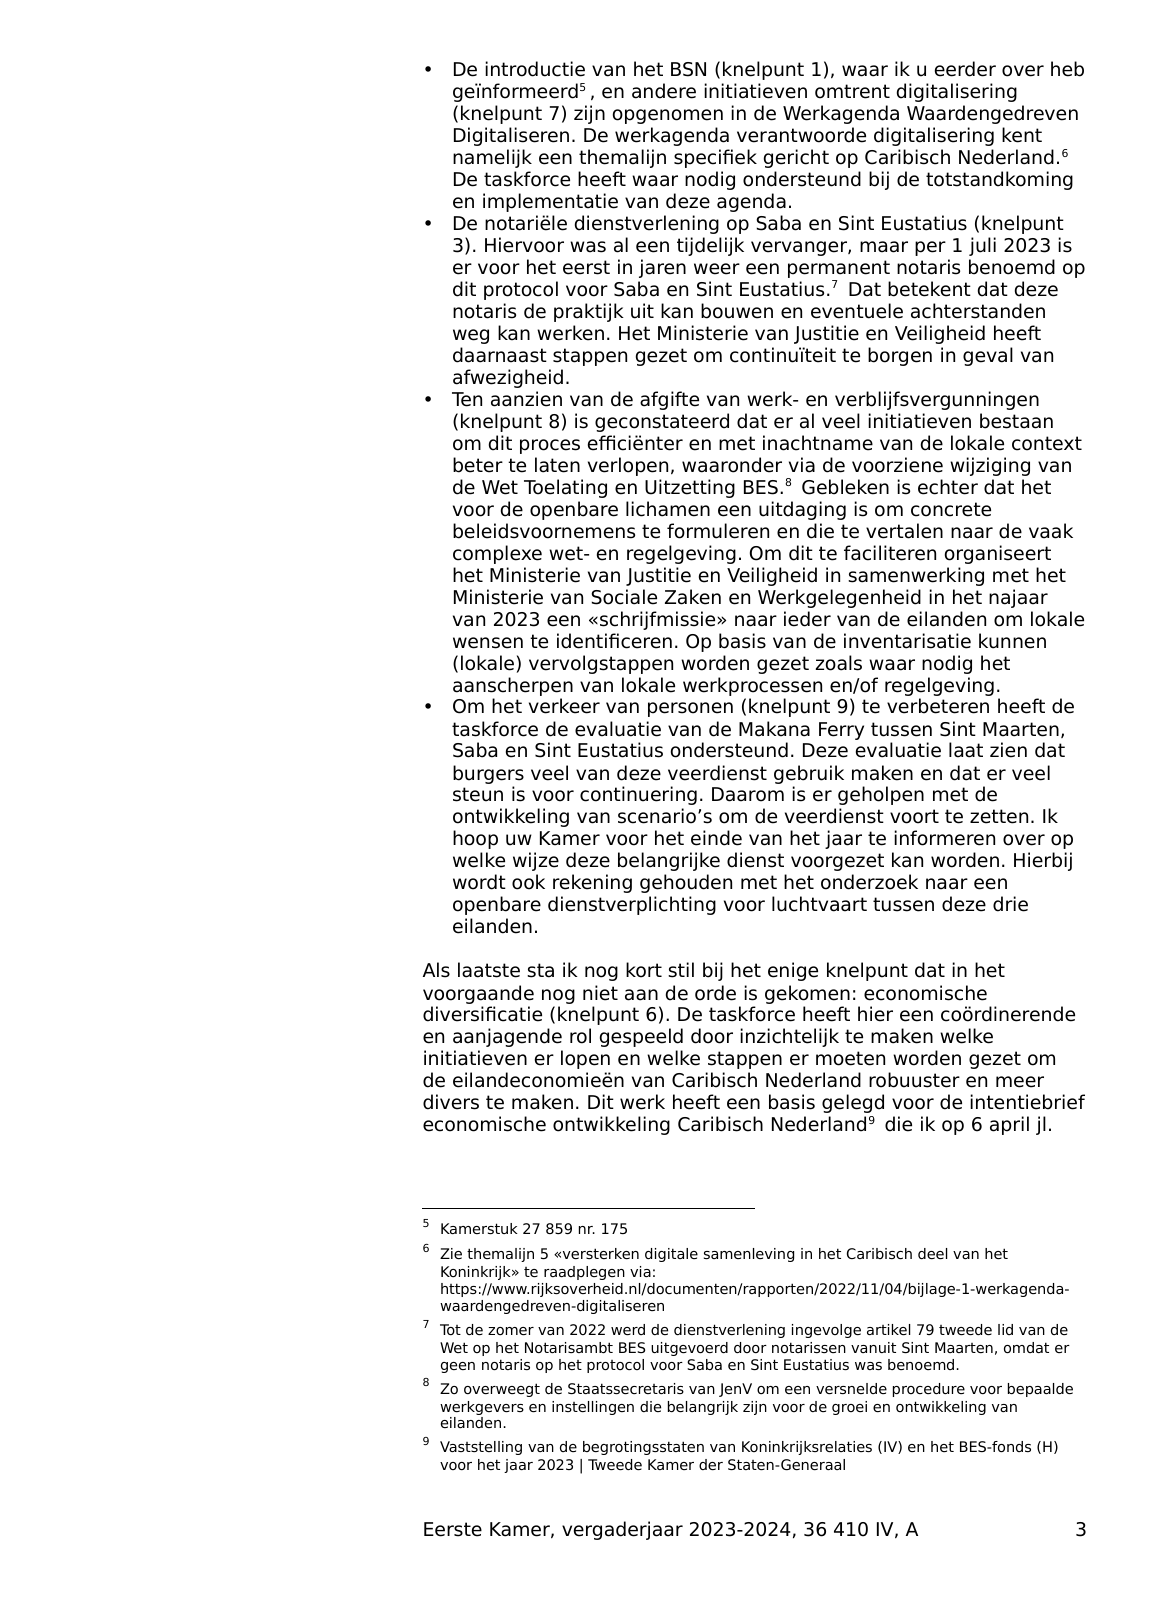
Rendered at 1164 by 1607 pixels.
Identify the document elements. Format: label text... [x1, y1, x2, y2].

text • Om het verkeer van personen (knelpunt 9) te verbeteren heeft de taskforce de evaluatie van de Makana Ferry tussen Sint Maarten, Saba en Sint Eustatius ondersteund. Deze evaluatie laat zien dat burgers veel van deze veerdienst gebruik maken en dat er veel steun is voor continuering. Daarom is er geholpen met de ontwikkeling van scenario’s om de veerdienst voort te zetten. Ik hoop uw Kamer voor het einde van het jaar te informeren over op welke wijze deze belangrijke dienst voorgezet kan worden. Hierbij wordt ook rekening gehouden met het onderzoek naar een openbare dienstverplichting voor luchtvaart tussen deze drie eilanden. [422, 696, 1087, 938]
text Zie themalijn 5 «versterken digitale samenleving in het Caribisch deel van het Koninkrijk» te raadplegen via: https://www.rijksoverheid.nl/documenten/rapporten/2022/11/04/bijlage-1-werkagenda-waardengedreven-digitaliseren [422, 1242, 1087, 1315]
text • Ten aanzien van de afgifte van werk- en verblijfsvergunningen (knelpunt 8) is geconstateerd dat er al veel initiatieven bestaan om dit proces efficiënter en met inachtname van de lokale context beter te laten verlopen, waaronder via de voorziene wijziging van de Wet Toelating en Uitzetting BES. Gebleken is echter dat het voor de openbare lichamen een uitdaging is om concrete beleidsvoornemens te formuleren en die te vertalen naar de vaak complexe wet- en regelgeving. Om dit te faciliteren organiseert het Ministerie van Justitie en Veiligheid in samenwerking met het Ministerie van Sociale Zaken en Werkgelegenheid in het najaar van 2023 een «schrijfmissie» naar ieder van de eilanden om lokale wensen te identificeren. Op basis van de inventarisatie kunnen (lokale) vervolgstappen worden gezet zoals waar nodig het aanscherpen van lokale werkprocessen en/of regelgeving. [422, 389, 1087, 696]
text Kamerstuk 27 859 nr. 175 [422, 1217, 1087, 1239]
text • De introductie van het BSN (knelpunt 1), waar ik u eerder over heb geïnformeerd, en andere initiatieven omtrent digitalisering (knelpunt 7) zijn opgenomen in de Werkagenda Waardengedreven Digitaliseren. De werkagenda verantwoorde digitalisering kent namelijk een themalijn specifiek gericht op Caribisch Nederland. De taskforce heeft waar nodig ondersteund bij de totstandkoming en implementatie van deze agenda. [422, 59, 1087, 213]
text Vaststelling van de begrotingsstaten van Koninkrijksrelaties (IV) en het BES-fonds (H) voor het jaar 2023 | Tweede Kamer der Staten-Generaal [422, 1435, 1087, 1474]
text Zo overweegt de Staatssecretaris van JenV om een versnelde procedure voor bepaalde werkgevers en instellingen die belangrijk zijn voor de groei en ontwikkeling van eilanden. [422, 1377, 1087, 1432]
text Als laatste sta ik nog kort stil bij het enige knelpunt dat in het voorgaande nog niet aan de orde is gekomen: economische diversificatie (knelpunt 6). De taskforce heeft hier een coördinerende en aanjagende rol gespeeld door inzichtelijk te maken welke initiatieven er lopen en welke stappen er moeten worden gezet om de eilandeconomieën van Caribisch Nederland robuuster en meer divers te maken. Dit werk heeft een basis gelegd voor de intentiebrief economische ontwikkeling Caribisch Nederland die ik op 6 april jl. [422, 960, 1087, 1136]
text • De notariële dienstverlening op Saba en Sint Eustatius (knelpunt 3). Hiervoor was al een tijdelijk vervanger, maar per 1 juli 2023 is er voor het eerst in jaren weer een permanent notaris benoemd op dit protocol voor Saba en Sint Eustatius. Dat betekent dat deze notaris de praktijk uit kan bouwen en eventuele achterstanden weg kan werken. Het Ministerie van Justitie en Veiligheid heeft daarnaast stappen gezet om continuïteit te borgen in geval van afwezigheid. [422, 213, 1087, 389]
text Tot de zomer van 2022 werd de dienstverlening ingevolge artikel 79 tweede lid van de Wet op het Notarisambt BES uitgevoerd door notarissen vanuit Sint Maarten, omdat er geen notaris op het protocol voor Saba en Sint Eustatius was benoemd. [422, 1318, 1087, 1374]
